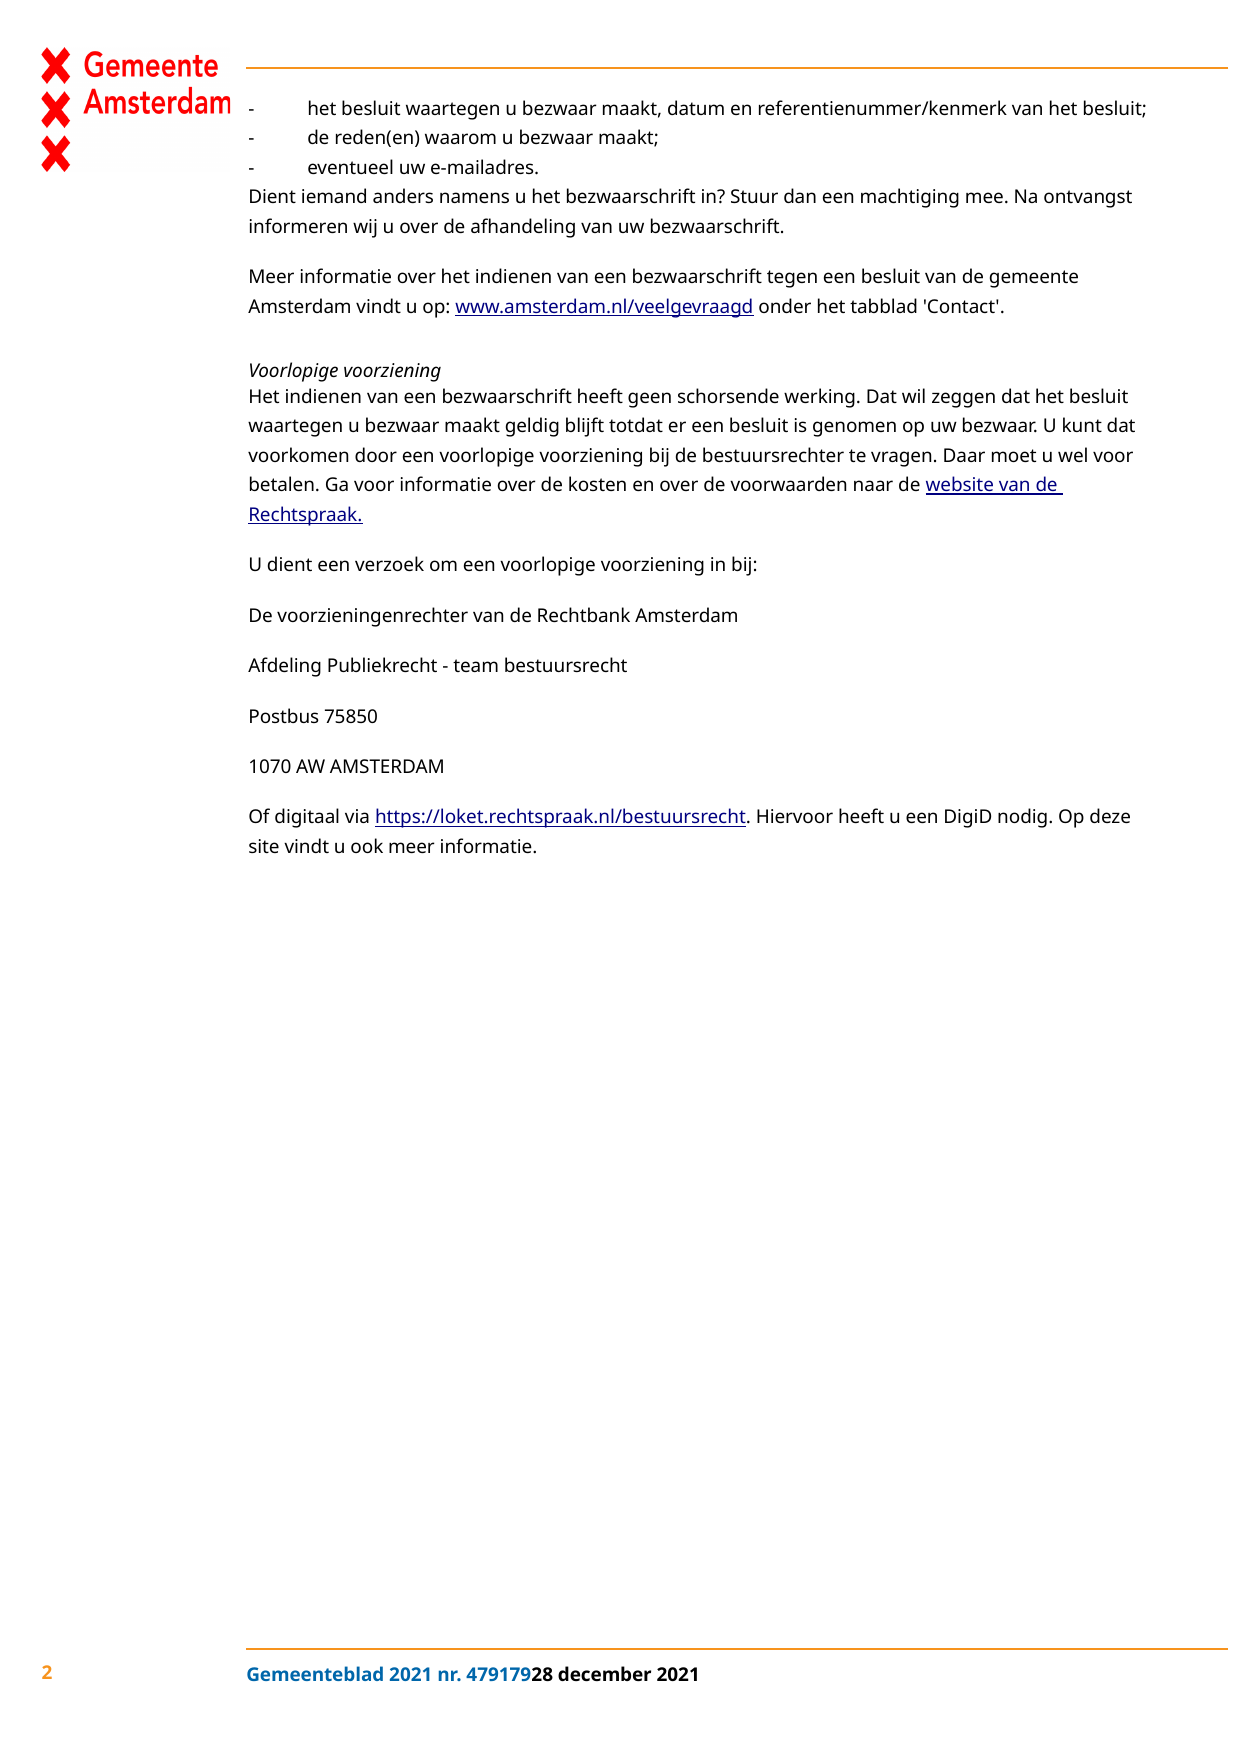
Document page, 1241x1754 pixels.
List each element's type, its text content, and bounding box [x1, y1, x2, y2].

list eventueel uw e-mailadres. [248, 154, 1152, 180]
list het besluit waartegen u bezwaar maakt, datum en referentienummer/kenmerk van het besluit; [248, 95, 1152, 121]
text Voorlopige voorziening [248, 357, 1152, 383]
picture [41, 47, 231, 172]
text 1070 AW AMSTERDAM [248, 753, 1152, 779]
text De voorzieningenrechter van de Rechtbank Amsterdam [248, 602, 1152, 628]
list de reden(en) waarom u bezwaar maakt; [248, 124, 1152, 150]
text Of digitaal via https://loket.rechtspraak.nl/bestuursrecht. Hiervoor heeft u een DigiD nodig. Op deze site vindt u ook meer informatie. [248, 804, 1152, 859]
text Afdeling Publiekrecht - team bestuursrecht [248, 652, 1152, 678]
text U dient een verzoek om een voorlopige voorziening in bij: [248, 552, 1152, 577]
text Meer informatie over het indienen van een bezwaarschrift tegen een besluit van de gemeente Amsterdam vindt u op: www.amsterdam.nl/veelgevraagd onder het tabblad 'Contact'. [248, 263, 1152, 319]
text Dient iemand anders namens u het bezwaarschrift in? Stuur dan een machtiging mee. Na ontvangst informeren wij u over de afhandeling van uw bezwaarschrift. [248, 183, 1152, 239]
text Postbus 75850 [248, 703, 1152, 728]
text Het indienen van een bezwaarschrift heeft geen schorsende werking. Dat wil zeggen dat het besluit waartegen u bezwaar maakt geldig blijft totdat er een besluit is genomen op uw bezwaar. U kunt dat voorkomen door een voorlopige voorziening bij de bestuursrechter te vragen. Daar moet u wel voor betalen. Ga voor informatie over de kosten en over de voorwaarden naar de website van de Rechtspraak. [248, 383, 1152, 527]
